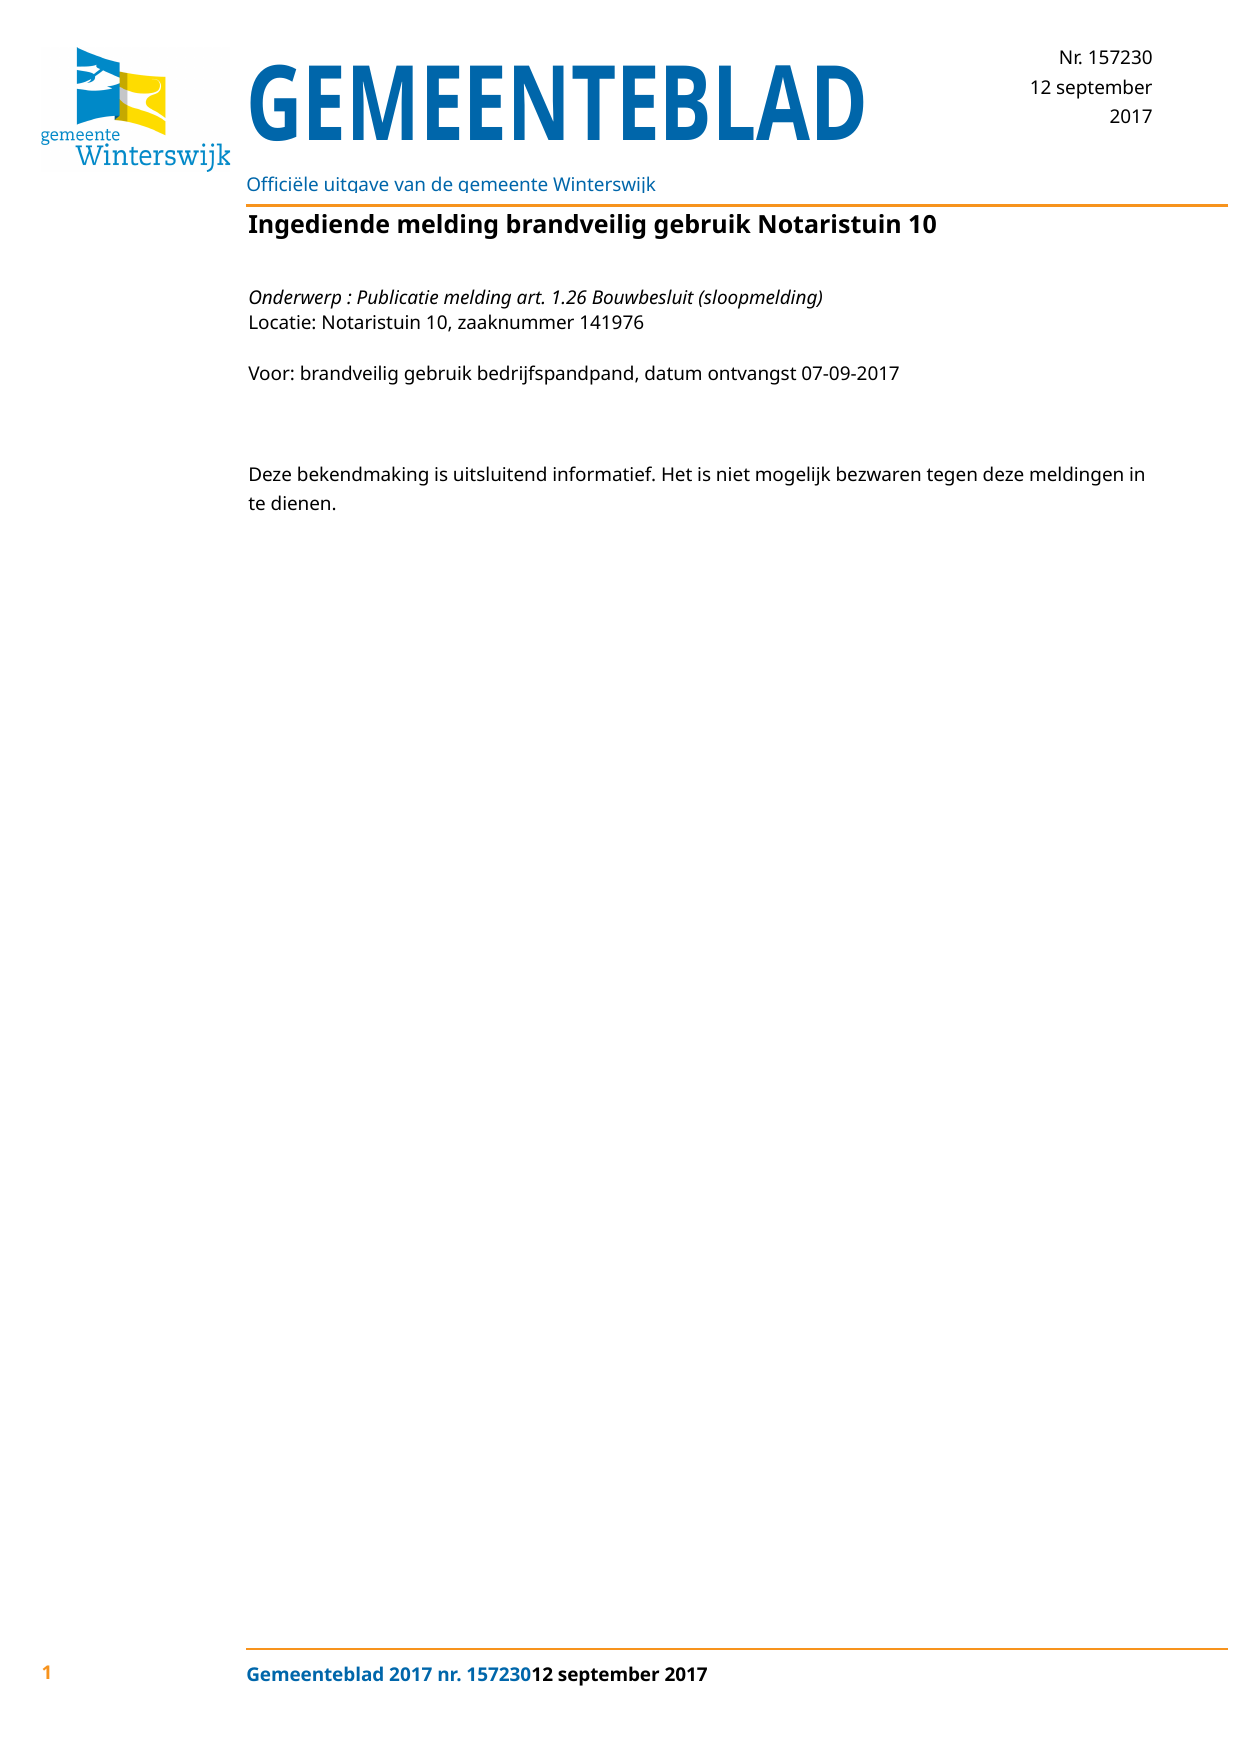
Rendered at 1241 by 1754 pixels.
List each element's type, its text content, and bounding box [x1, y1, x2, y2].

text Ingediende melding brandveilig gebruik Notaristuin 10 [248, 207, 1152, 241]
text Onderwerp : Publicatie melding art. 1.26 Bouwbesluit (sloopmelding) [248, 284, 1152, 309]
picture [225, 153, 231, 162]
text Deze bekendmaking is uitsluitend informatief. Het is niet mogelijk bezwaren tegen deze meldingen in te dienen. [248, 461, 1152, 516]
text Locatie: Notaristuin 10, zaaknummer 141976 [248, 309, 1152, 335]
picture [41, 47, 231, 172]
text Voor: brandveilig gebruik bedrijfspandpand, datum ontvangst 07-09-2017 [248, 360, 1152, 386]
